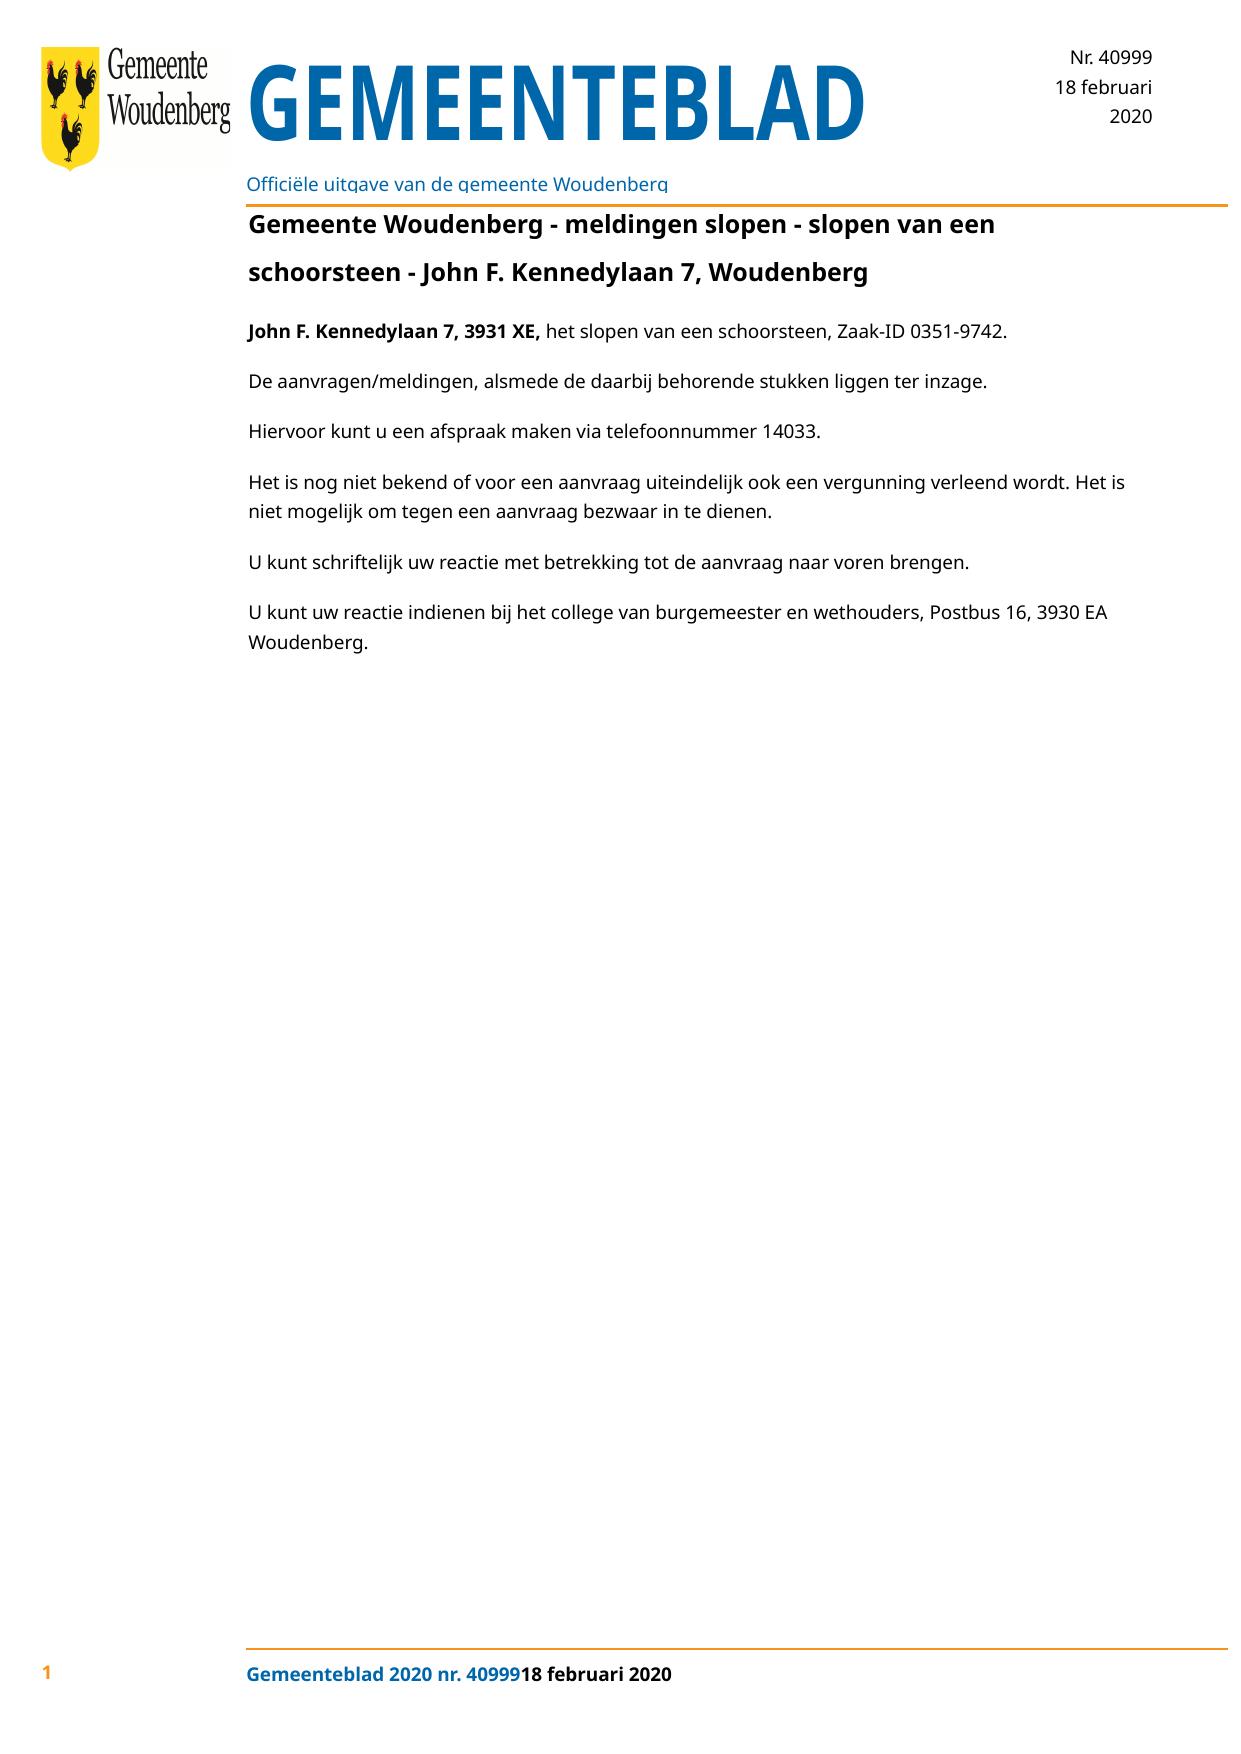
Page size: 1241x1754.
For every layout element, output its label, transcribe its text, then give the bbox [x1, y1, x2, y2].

text U kunt uw reactie indienen bij het college van burgemeester en wethouders, Postbus 16, 3930 EA Woudenberg. [248, 599, 1152, 655]
text U kunt schriftelijk uw reactie met betrekking tot de aanvraag naar voren brengen. [248, 549, 1152, 575]
text De aanvragen/meldingen, alsmede de daarbij behorende stukken liggen ter inzage. [248, 368, 1152, 394]
picture [41, 47, 231, 172]
text John F. Kennedylaan 7, 3931 XE, het slopen van een schoorsteen, Zaak-ID 0351-9742. [248, 318, 1152, 344]
text Hiervoor kunt u een afspraak maken via telefoonnummer 14033. [248, 419, 1152, 444]
text Het is nog niet bekend of voor een aanvraag uiteindelijk ook een vergunning verleend wordt. Het is niet mogelijk om tegen een aanvraag bezwaar in te dienen. [248, 469, 1152, 524]
text Gemeente Woudenberg - meldingen slopen - slopen van een schoorsteen - John F. Kennedylaan 7, Woudenberg [248, 207, 1152, 288]
